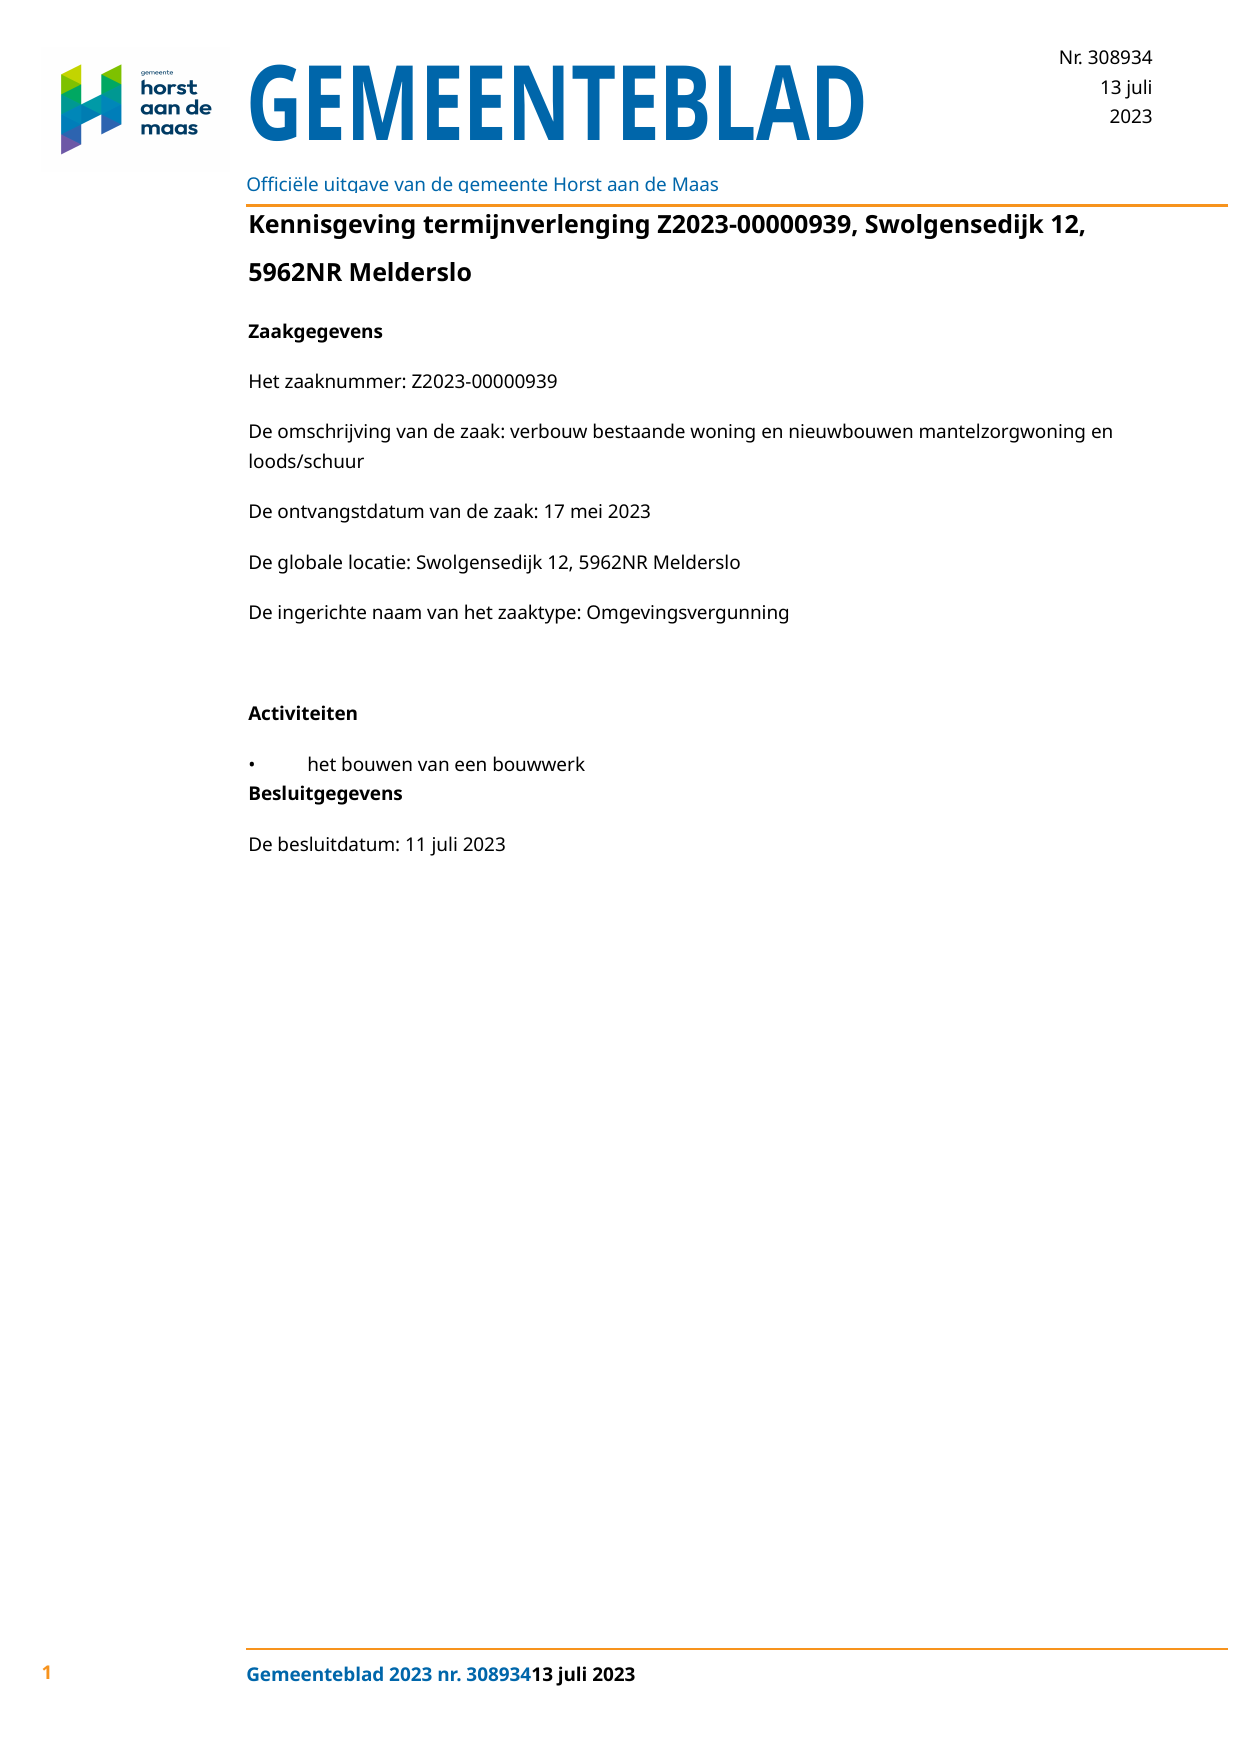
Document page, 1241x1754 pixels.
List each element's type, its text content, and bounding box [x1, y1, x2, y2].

text De globale locatie: Swolgensedijk 12, 5962NR Melderslo [248, 549, 1152, 575]
text Besluitgegevens [248, 780, 1152, 806]
text Zaakgegevens [248, 318, 1152, 344]
text De ingerichte naam van het zaaktype: Omgevingsvergunning [248, 599, 1152, 625]
text De besluitdatum: 11 juli 2023 [248, 831, 1152, 857]
picture [41, 47, 231, 172]
text Kennisgeving termijnverlenging Z2023-00000939, Swolgensedijk 12, 5962NR Melderslo [248, 207, 1152, 288]
text Activiteiten [248, 700, 1152, 726]
text De omschrijving van de zaak: verbouw bestaande woning en nieuwbouwen mantelzorgwoning en loods/schuur [248, 419, 1152, 474]
text Het zaaknummer: Z2023-00000939 [248, 368, 1152, 394]
list het bouwen van een bouwwerk [248, 751, 1152, 777]
text De ontvangstdatum van de zaak: 17 mei 2023 [248, 499, 1152, 524]
